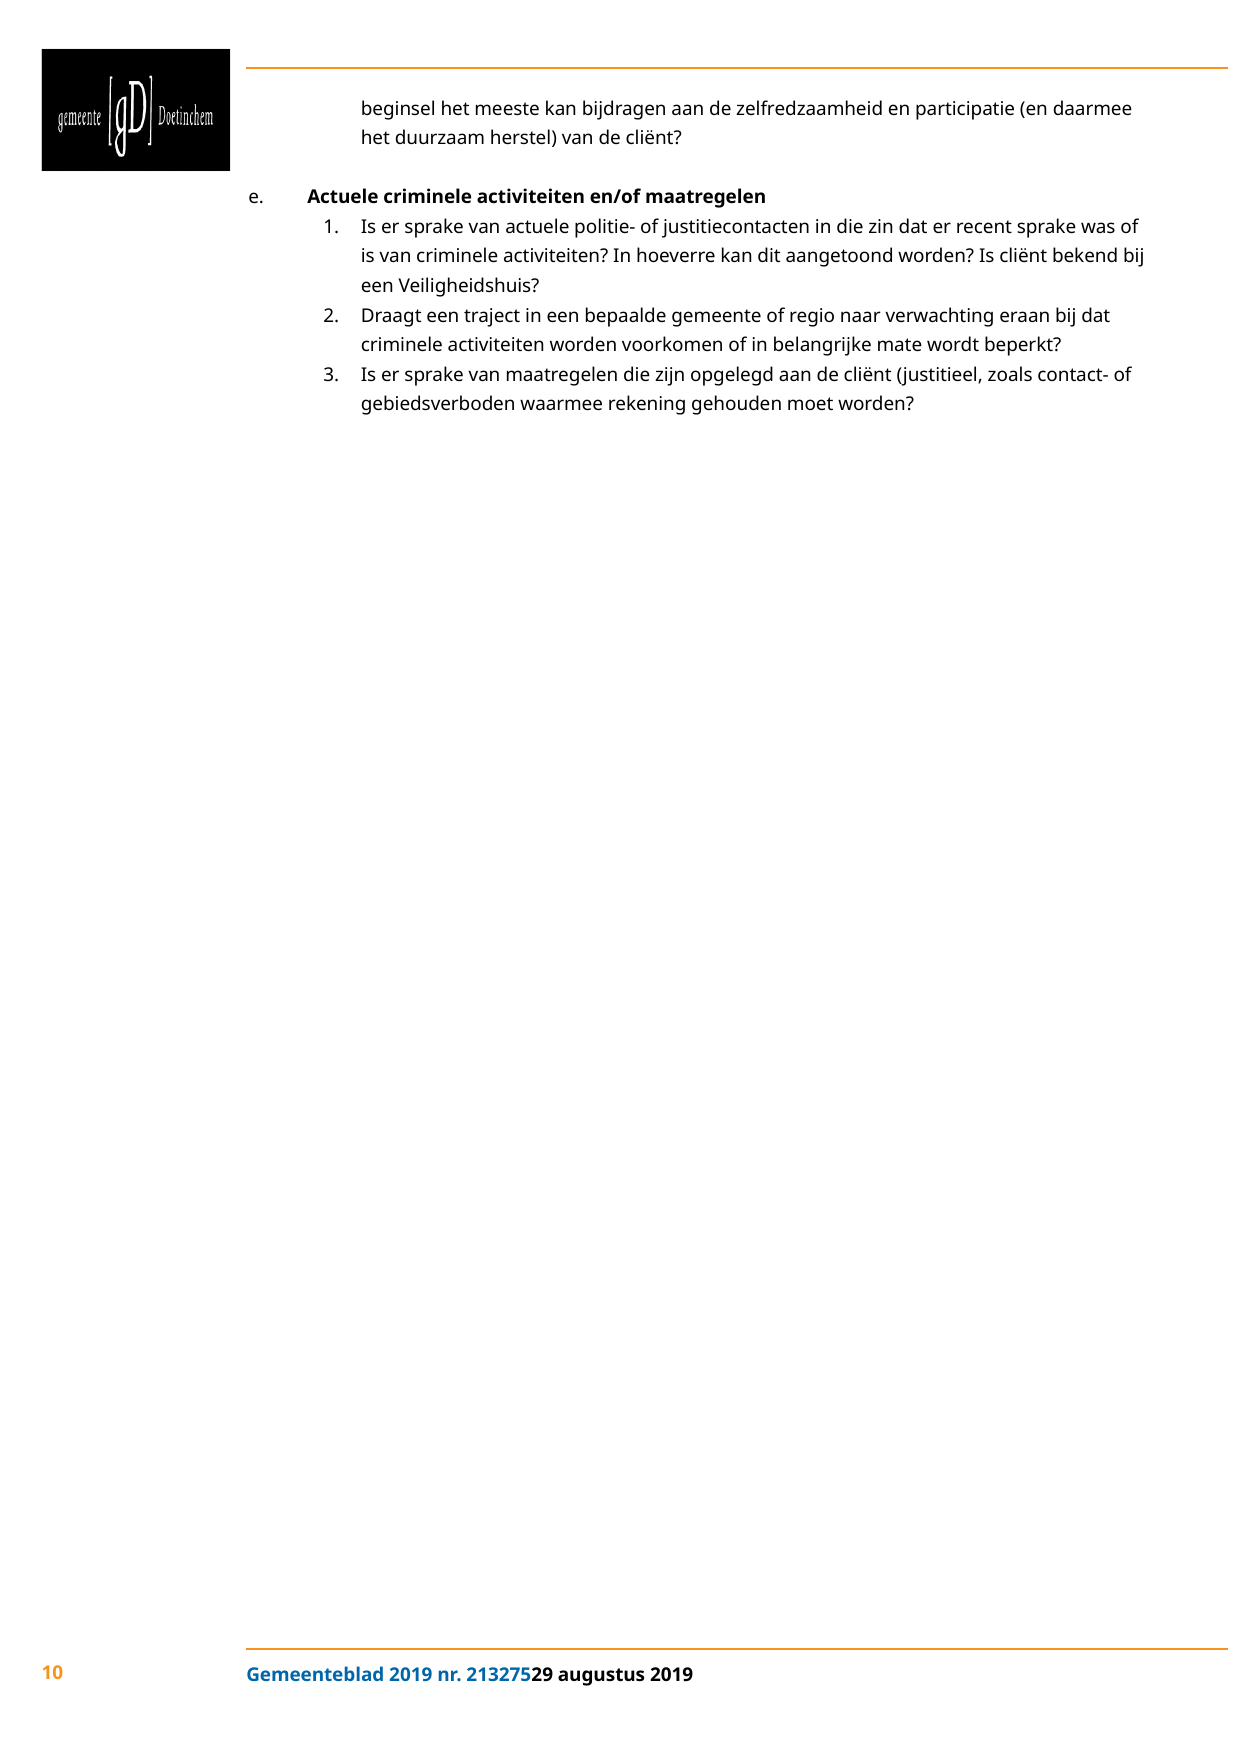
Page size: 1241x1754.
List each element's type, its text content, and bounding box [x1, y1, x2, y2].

list beginsel het meeste kan bijdragen aan de zelfredzaamheid en participatie (en daarmee het duurzaam herstel) van de cliënt? [323, 95, 1152, 150]
list Is er sprake van maatregelen die zijn opgelegd aan de cliënt (justitieel, zoals contact- of gebiedsverboden waarmee rekening gehouden moet worden? [323, 361, 1152, 416]
list Draagt een traject in een bepaalde gemeente of regio naar verwachting eraan bij dat criminele activiteiten worden voorkomen of in belangrijke mate wordt beperkt? [323, 302, 1152, 357]
list Is er sprake van actuele politie- of justitiecontacten in die zin dat er recent sprake was of is van criminele activiteiten? In hoeverre kan dit aangetoond worden? Is cliënt bekend bij een Veiligheidshuis? [323, 213, 1152, 298]
list Actuele criminele activiteiten en/of maatregelen [248, 183, 1152, 209]
picture [41, 47, 231, 172]
